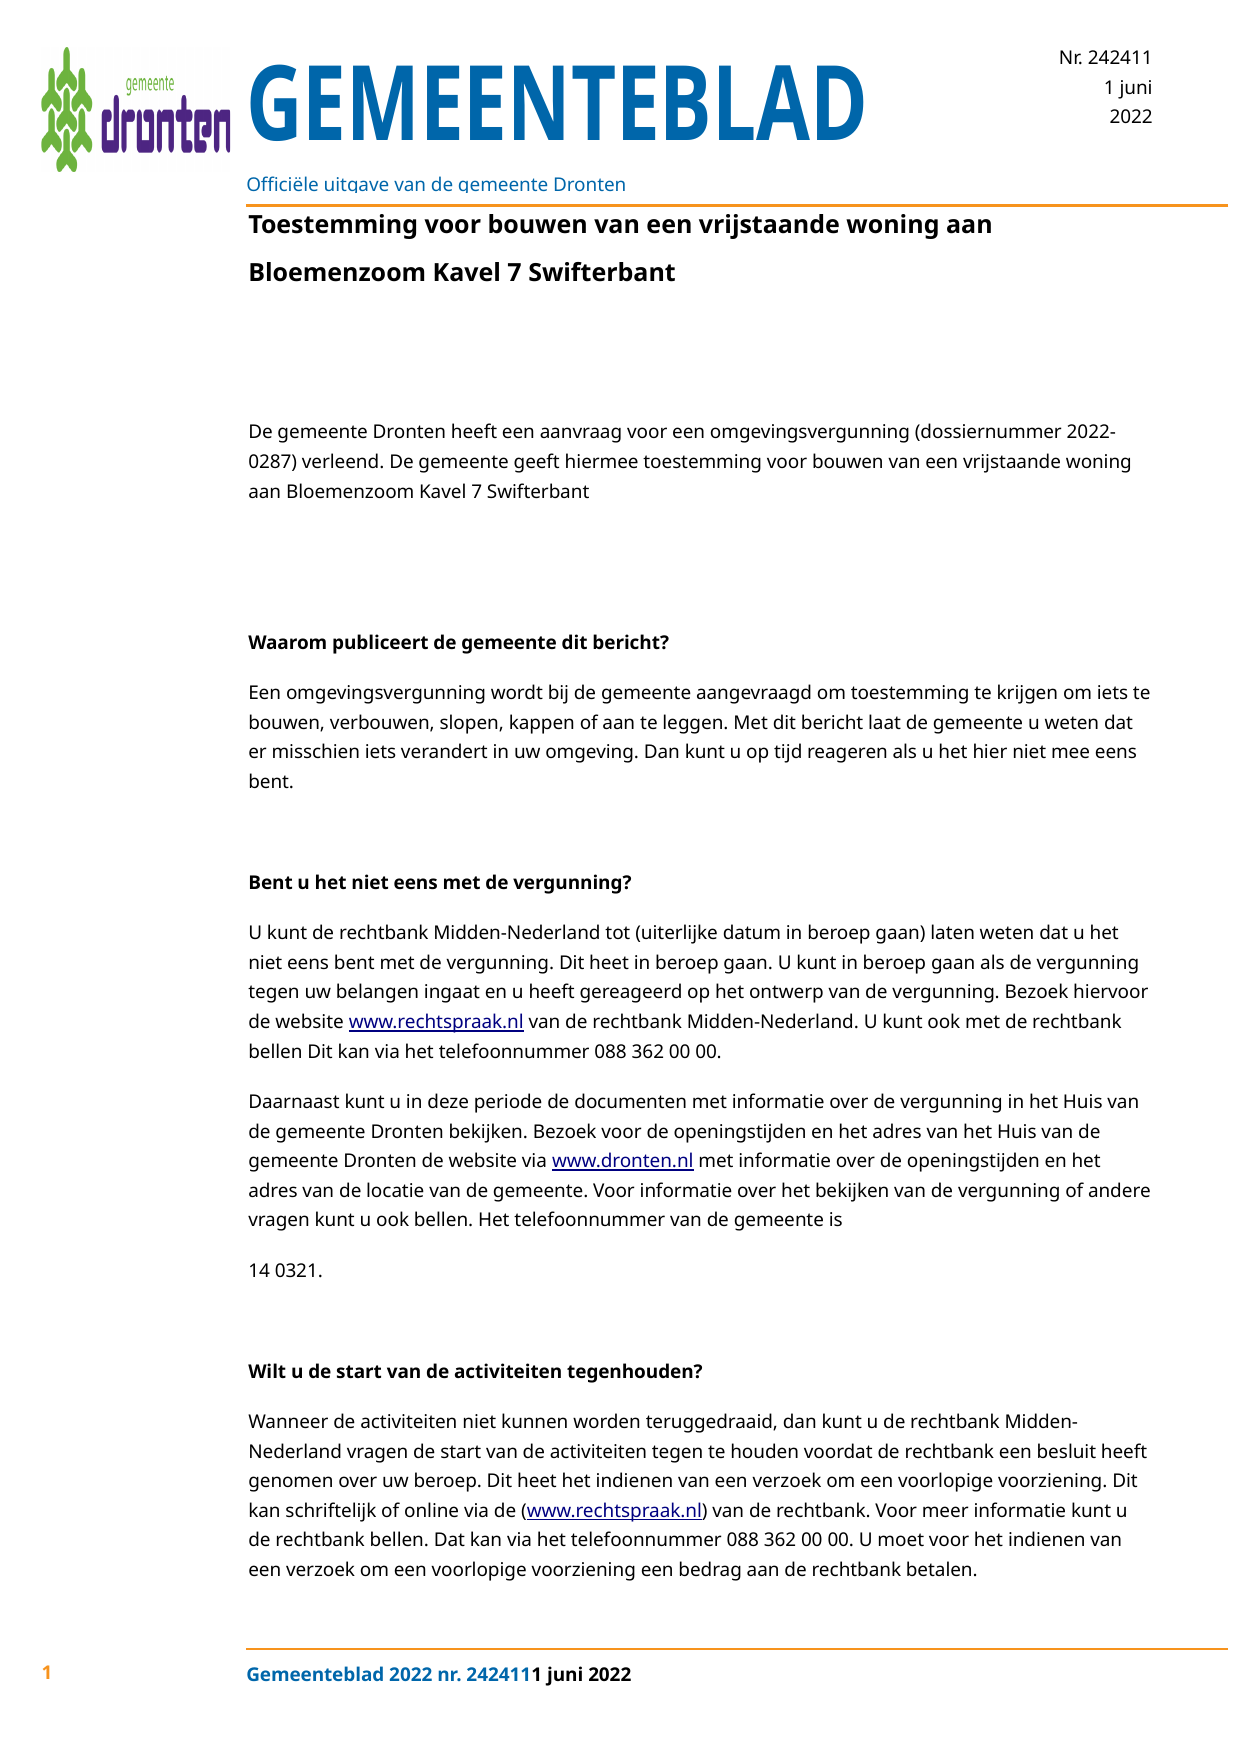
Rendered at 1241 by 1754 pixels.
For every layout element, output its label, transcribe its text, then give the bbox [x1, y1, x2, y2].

text De gemeente Dronten heeft een aanvraag voor een omgevingsvergunning (dossiernummer 2022-0287) verleend. De gemeente geeft hiermee toestemming voor bouwen van een vrijstaande woning aan Bloemenzoom Kavel 7 Swifterbant [248, 419, 1152, 504]
text Wanneer de activiteiten niet kunnen worden teruggedraaid, dan kunt u de rechtbank Midden-Nederland vragen de start van de activiteiten tegen te houden voordat de rechtbank een besluit heeft genomen over uw beroep. Dit heet het indienen van een verzoek om een voorlopige voorziening. Dit kan schriftelijk of online via de (www.rechtspraak.nl) van de rechtbank. Voor meer informatie kunt u de rechtbank bellen. Dat kan via het telefoonnummer 088 362 00 00. U moet voor het indienen van een verzoek om een voorlopige voorziening een bedrag aan de rechtbank betalen. [248, 1408, 1152, 1582]
text Wilt u de start van de activiteiten tegenhouden? [248, 1358, 1152, 1384]
text Een omgevingsvergunning wordt bij de gemeente aangevraagd om toestemming te krijgen om iets te bouwen, verbouwen, slopen, kappen of aan te leggen. Met dit bericht laat de gemeente u weten dat er misschien iets verandert in uw omgeving. Dan kunt u op tijd reageren als u het hier niet mee eens bent. [248, 679, 1152, 794]
picture [41, 47, 231, 172]
text 14 0321. [248, 1257, 1152, 1283]
text Daarnaast kunt u in deze periode de documenten met informatie over de vergunning in het Huis van de gemeente Dronten bekijken. Bezoek voor de openingstijden en het adres van het Huis van de gemeente Dronten de website via www.dronten.nl met informatie over de openingstijden en het adres van de locatie van de gemeente. Voor informatie over het bekijken van de vergunning of andere vragen kunt u ook bellen. Het telefoonnummer van de gemeente is [248, 1088, 1152, 1232]
text Toestemming voor bouwen van een vrijstaande woning aan Bloemenzoom Kavel 7 Swifterbant [248, 207, 1152, 288]
text Bent u het niet eens met de vergunning? [248, 869, 1152, 895]
text U kunt de rechtbank Midden-Nederland tot (uiterlijke datum in beroep gaan) laten weten dat u het niet eens bent met de vergunning. Dit heet in beroep gaan. U kunt in beroep gaan als de vergunning tegen uw belangen ingaat en u heeft gereageerd op het ontwerp van de vergunning. Bezoek hiervoor de website www.rechtspraak.nl van de rechtbank Midden-Nederland. U kunt ook met de rechtbank bellen Dit kan via het telefoonnummer 088 362 00 00. [248, 919, 1152, 1064]
text Waarom publiceert de gemeente dit bericht? [248, 629, 1152, 655]
